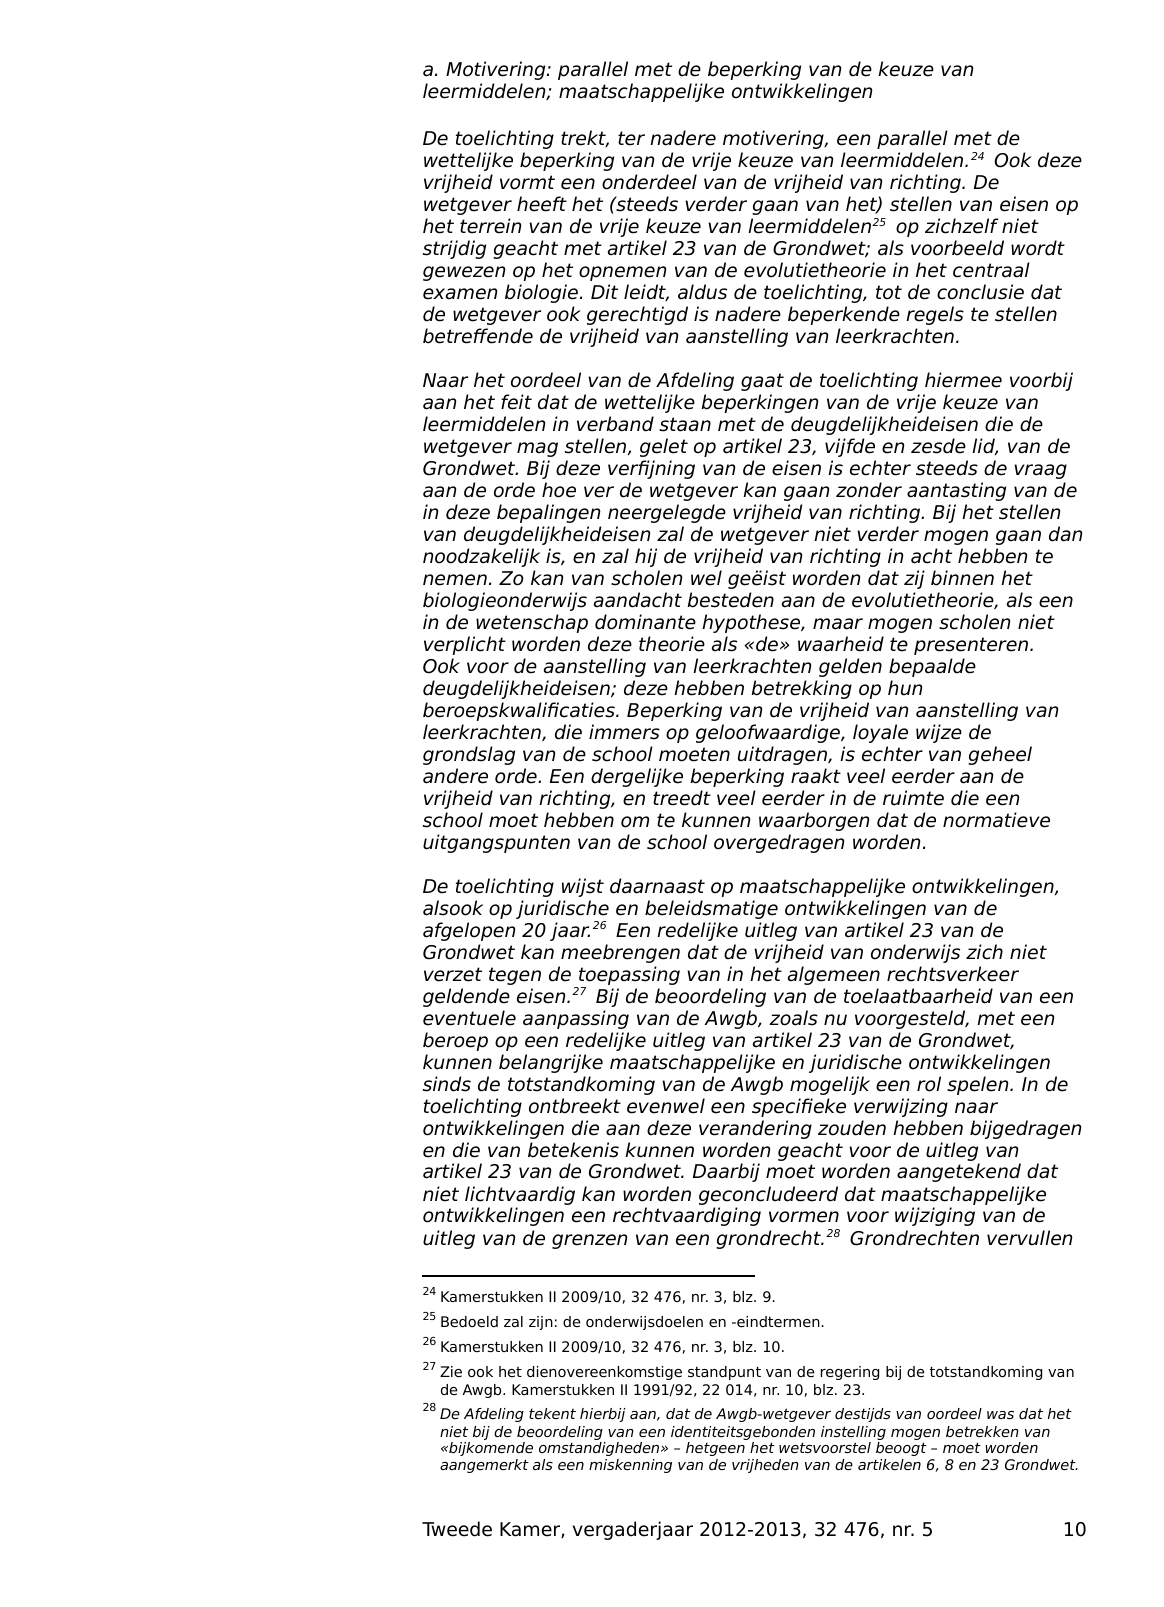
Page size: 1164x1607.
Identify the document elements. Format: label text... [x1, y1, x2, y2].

text De toelichting wijst daarnaast op maatschappelijke ontwikkelingen, alsook op juridische en beleidsmatige ontwikkelingen van de afgelopen 20 jaar. Een redelijke uitleg van artikel 23 van de Grondwet kan meebrengen dat de vrijheid van onderwijs zich niet verzet tegen de toepassing van in het algemeen rechtsverkeer geldende eisen. Bij de beoordeling van de toelaatbaarheid van een eventuele aanpassing van de Awgb, zoals nu voorgesteld, met een beroep op een redelijke uitleg van artikel 23 van de Grondwet, kunnen belangrijke maatschappelijke en juridische ontwikkelingen sinds de totstandkoming van de Awgb mogelijk een rol spelen. In de toelichting ontbreekt evenwel een specifieke verwijzing naar ontwikkelingen die aan deze verandering zouden hebben bijgedragen en die van betekenis kunnen worden geacht voor de uitleg van artikel 23 van de Grondwet. Daarbij moet worden aangetekend dat niet lichtvaardig kan worden geconcludeerd dat maatschappelijke ontwikkelingen een rechtvaardiging vormen voor wijziging van de uitleg van de grenzen van een grondrecht. Grondrechten vervullen [422, 876, 1087, 1249]
text Kamerstukken II 2009/10, 32 476, nr. 3, blz. 10. [422, 1335, 1087, 1357]
text Bedoeld zal zijn: de onderwijsdoelen en -eindtermen. [422, 1310, 1087, 1332]
text Kamerstukken II 2009/10, 32 476, nr. 3, blz. 9. [422, 1285, 1087, 1307]
subtitle a. Motivering: parallel met de beperking van de keuze van leermiddelen; maatschappelijke ontwikkelingen [422, 59, 1087, 103]
text Naar het oordeel van de Afdeling gaat de toelichting hiermee voorbij aan het feit dat de wettelijke beperkingen van de vrije keuze van leermiddelen in verband staan met de deugdelijkheideisen die de wetgever mag stellen, gelet op artikel 23, vijfde en zesde lid, van de Grondwet. Bij deze verfijning van de eisen is echter steeds de vraag aan de orde hoe ver de wetgever kan gaan zonder aantasting van de in deze bepalingen neergelegde vrijheid van richting. Bij het stellen van deugdelijkheideisen zal de wetgever niet verder mogen gaan dan noodzakelijk is, en zal hij de vrijheid van richting in acht hebben te nemen. Zo kan van scholen wel geëist worden dat zij binnen het biologieonderwijs aandacht besteden aan de evolutietheorie, als een in de wetenschap dominante hypothese, maar mogen scholen niet verplicht worden deze theorie als «de» waarheid te presenteren. [422, 370, 1087, 656]
text De Afdeling tekent hierbij aan, dat de Awgb-wetgever destijds van oordeel was dat het niet bij de beoordeling van een identiteitsgebonden instelling mogen betrekken van «bijkomende omstandigheden» – hetgeen het wetsvoorstel beoogt – moet worden aangemerkt als een miskenning van de vrijheden van de artikelen 6, 8 en 23 Grondwet. [422, 1402, 1087, 1474]
text Zie ook het dienovereenkomstige standpunt van de regering bij de totstandkoming van de Awgb. Kamerstukken II 1991/92, 22 014, nr. 10, blz. 23. [422, 1360, 1087, 1399]
text Ook voor de aanstelling van leerkrachten gelden bepaalde deugdelijkheideisen; deze hebben betrekking op hun beroepskwalificaties. Beperking van de vrijheid van aanstelling van leerkrachten, die immers op geloofwaardige, loyale wijze de grondslag van de school moeten uitdragen, is echter van geheel andere orde. Een dergelijke beperking raakt veel eerder aan de vrijheid van richting, en treedt veel eerder in de ruimte die een school moet hebben om te kunnen waarborgen dat de normatieve uitgangspunten van de school overgedragen worden. [422, 656, 1087, 853]
text De toelichting trekt, ter nadere motivering, een parallel met de wettelijke beperking van de vrije keuze van leermiddelen. Ook deze vrijheid vormt een onderdeel van de vrijheid van richting. De wetgever heeft het (steeds verder gaan van het) stellen van eisen op het terrein van de vrije keuze van leermiddelen op zichzelf niet strijdig geacht met artikel 23 van de Grondwet; als voorbeeld wordt gewezen op het opnemen van de evolutietheorie in het centraal examen biologie. Dit leidt, aldus de toelichting, tot de conclusie dat de wetgever ook gerechtigd is nadere beperkende regels te stellen betreffende de vrijheid van aanstelling van leerkrachten. [422, 128, 1087, 348]
